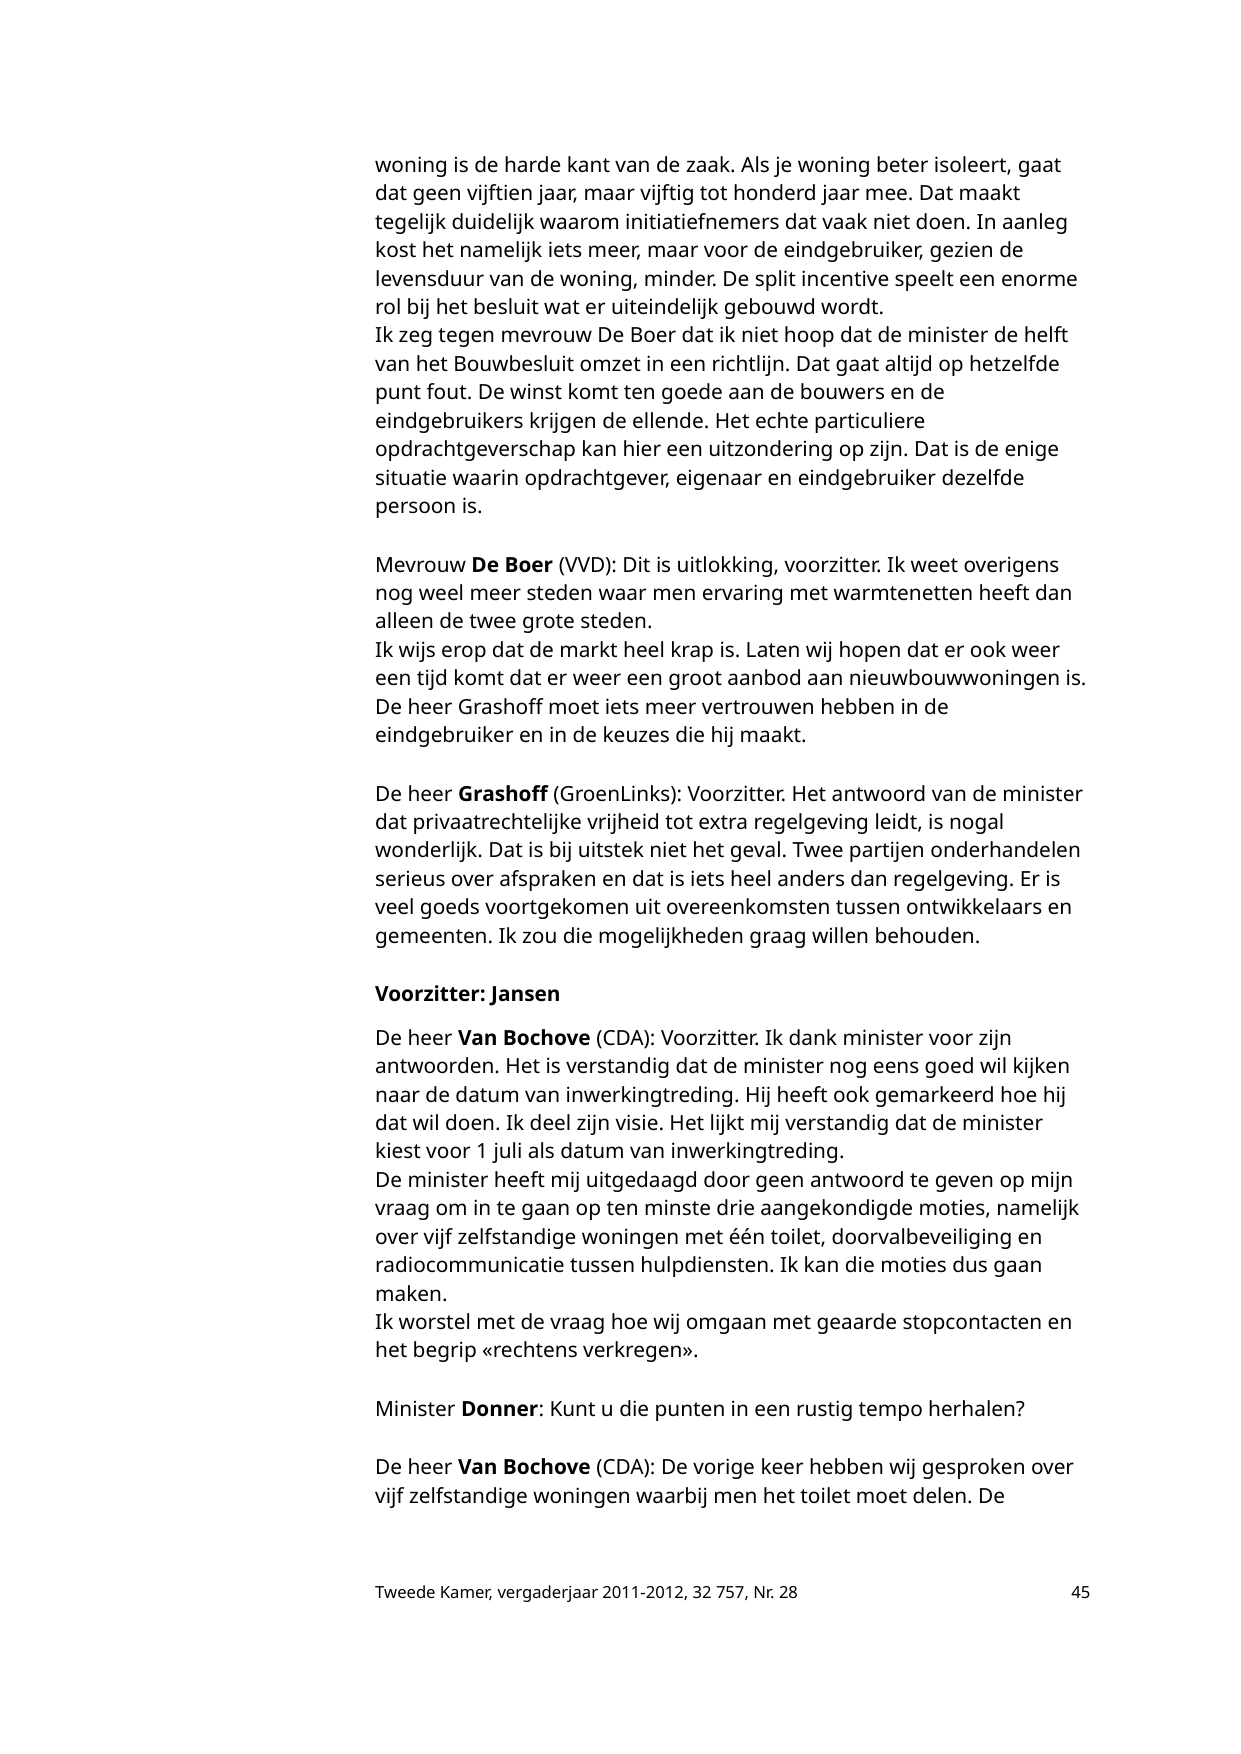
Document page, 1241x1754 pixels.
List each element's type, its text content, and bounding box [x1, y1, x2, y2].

text Minister Donner: Kunt u die punten in een rustig tempo herhalen? [375, 1394, 1090, 1422]
text De heer Van Bochove (CDA): Voorzitter. Ik dank minister voor zijn antwoorden. Het is verstandig dat de minister nog eens goed wil kijken naar de datum van inwerkingtreding. Hij heeft ook gemarkeerd hoe hij dat wil doen. Ik deel zijn visie. Het lijkt mij verstandig dat de minister kiest voor 1 juli als datum van inwerkingtreding. [375, 1023, 1090, 1165]
text Voorzitter: Jansen [375, 979, 1090, 1008]
text Mevrouw De Boer (VVD): Dit is uitlokking, voorzitter. Ik weet overigens nog weel meer steden waar men ervaring met warmtenetten heeft dan alleen de twee grote steden. [375, 550, 1090, 635]
text De minister heeft mij uitgedaagd door geen antwoord te geven op mijn vraag om in te gaan op ten minste drie aangekondigde moties, namelijk over vijf zelfstandige woningen met één toilet, doorvalbeveiliging en radiocommunicatie tussen hulpdiensten. Ik kan die moties dus gaan maken. [375, 1165, 1090, 1307]
text Ik worstel met de vraag hoe wij omgaan met geaarde stopcontacten en het begrip «rechtens verkregen». [375, 1307, 1090, 1364]
text De heer Grashoff (GroenLinks): Voorzitter. Het antwoord van de minister dat privaatrechtelijke vrijheid tot extra regelgeving leidt, is nogal wonderlijk. Dat is bij uitstek niet het geval. Twee partijen onderhandelen serieus over afspraken en dat is iets heel anders dan regelgeving. Er is veel goeds voortgekomen uit overeenkomsten tussen ontwikkelaars en gemeenten. Ik zou die mogelijkheden graag willen behouden. [375, 779, 1090, 949]
text woning is de harde kant van de zaak. Als je woning beter isoleert, gaat dat geen vijftien jaar, maar vijftig tot honderd jaar mee. Dat maakt tegelijk duidelijk waarom initiatiefnemers dat vaak niet doen. In aanleg kost het namelijk iets meer, maar voor de eindgebruiker, gezien de levensduur van de woning, minder. De split incentive speelt een enorme rol bij het besluit wat er uiteindelijk gebouwd wordt. [375, 150, 1090, 321]
text De heer Van Bochove (CDA): De vorige keer hebben wij gesproken over vijf zelfstandige woningen waarbij men het toilet moet delen. De [375, 1452, 1090, 1509]
text Ik zeg tegen mevrouw De Boer dat ik niet hoop dat de minister de helft van het Bouwbesluit omzet in een richtlijn. Dat gaat altijd op hetzelfde punt fout. De winst komt ten goede aan de bouwers en de eindgebruikers krijgen de ellende. Het echte particuliere opdrachtgeverschap kan hier een uitzondering op zijn. Dat is de enige situatie waarin opdrachtgever, eigenaar en eindgebruiker dezelfde persoon is. [375, 321, 1090, 520]
text Ik wijs erop dat de markt heel krap is. Laten wij hopen dat er ook weer een tijd komt dat er weer een groot aanbod aan nieuwbouwwoningen is. De heer Grashoff moet iets meer vertrouwen hebben in de eindgebruiker en in de keuzes die hij maakt. [375, 635, 1090, 749]
